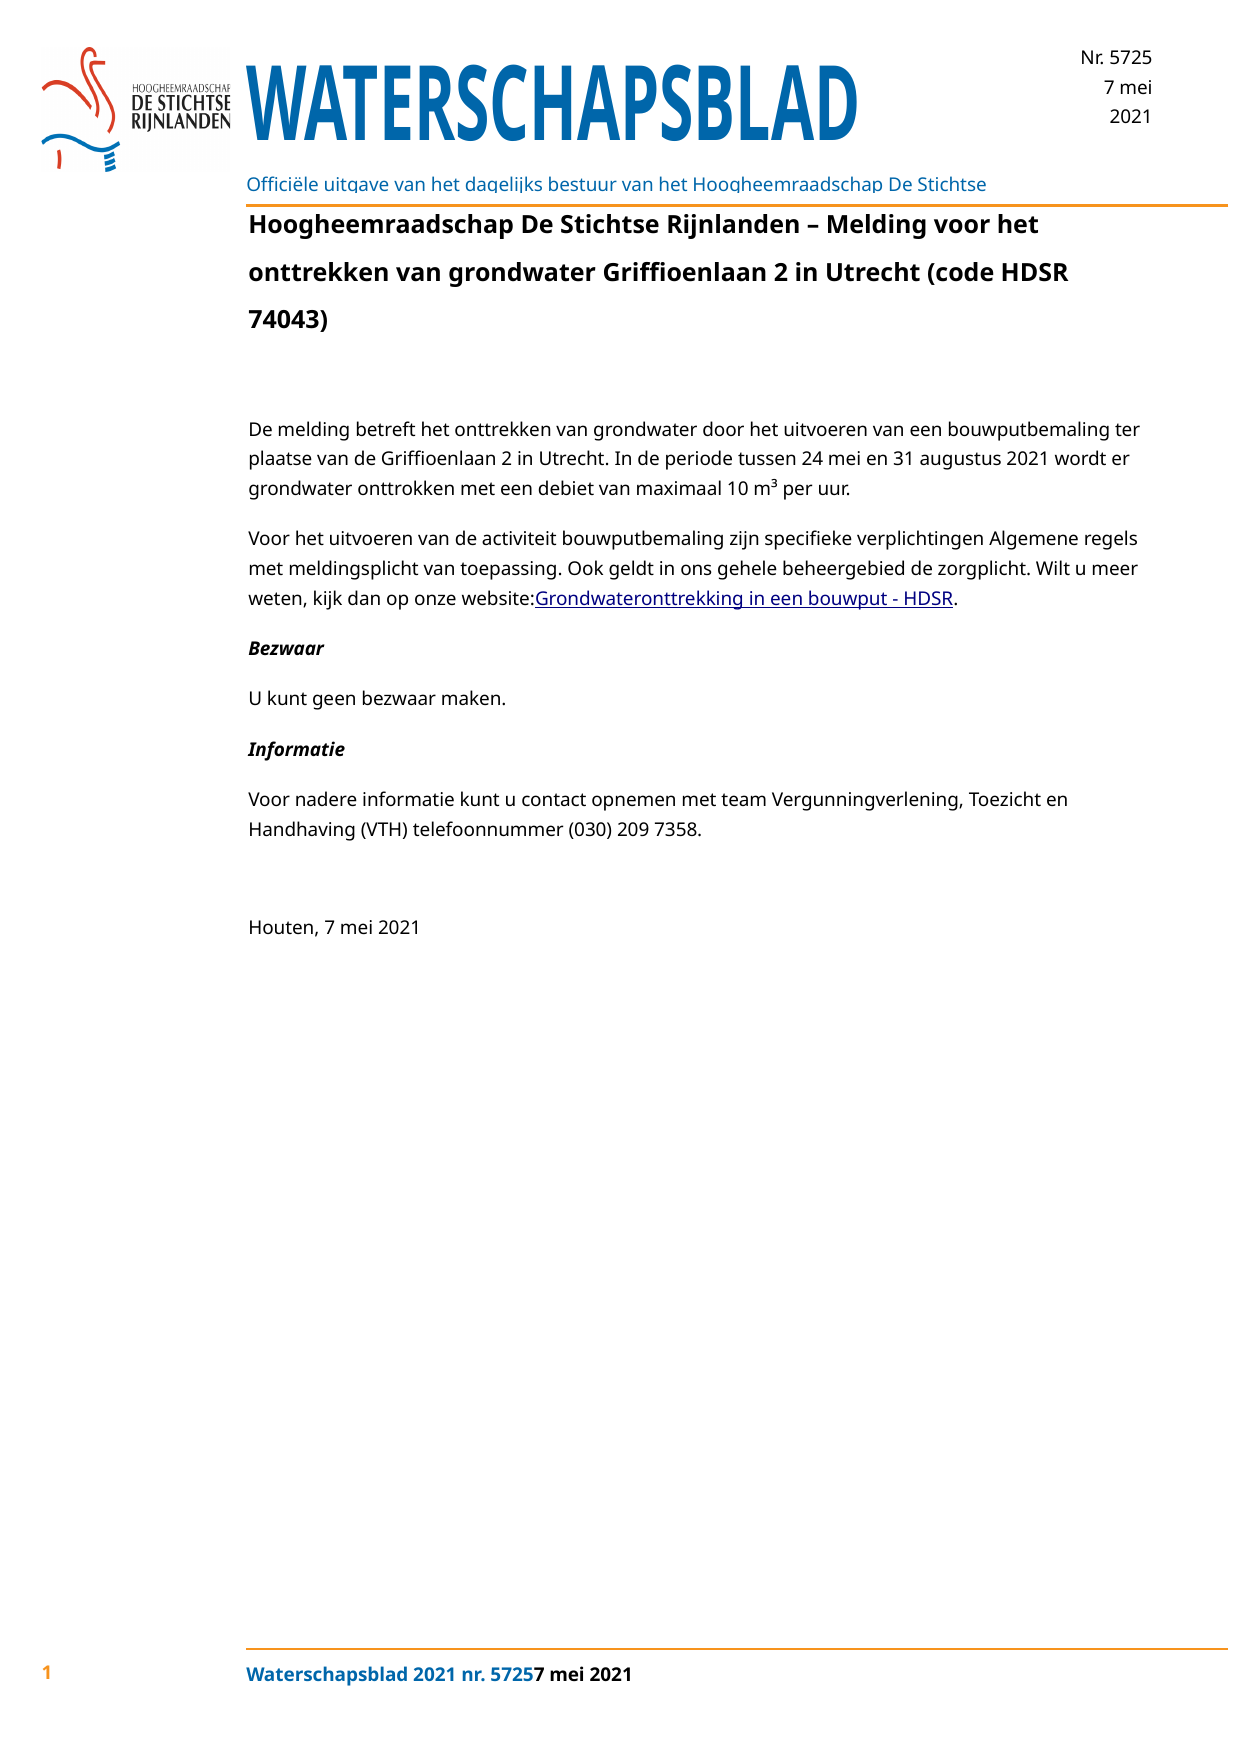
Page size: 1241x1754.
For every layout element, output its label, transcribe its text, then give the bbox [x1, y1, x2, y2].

text U kunt geen bezwaar maken. [248, 686, 1152, 711]
text Voor nadere informatie kunt u contact opnemen met team Vergunningverlening, Toezicht en Handhaving (VTH) telefoonnummer (030) 209 7358. [248, 786, 1152, 842]
text De melding betreft het onttrekken van grondwater door het uitvoeren van een bouwputbemaling ter plaatse van de Griffioenlaan 2 in Utrecht. In de periode tussen 24 mei en 31 augustus 2021 wordt er grondwater onttrokken met een debiet van maximaal 10 m³ per uur. [248, 416, 1152, 501]
text Hoogheemraadschap De Stichtse Rijnlanden – Melding voor het onttrekken van grondwater Griffioenlaan 2 in Utrecht (code HDSR 74043) [248, 207, 1152, 336]
text Bezwaar [248, 635, 1152, 661]
text Informatie [248, 736, 1152, 762]
text Houten, 7 mei 2021 [248, 914, 1152, 940]
text Voor het uitvoeren van de activiteit bouwputbemaling zijn specifieke verplichtingen Algemene regels met meldingsplicht van toepassing. Ook geldt in ons gehele beheergebied de zorgplicht. Wilt u meer weten, kijk dan op onze website:Grondwateronttrekking in een bouwput - HDSR. [248, 526, 1152, 610]
picture [41, 47, 231, 172]
